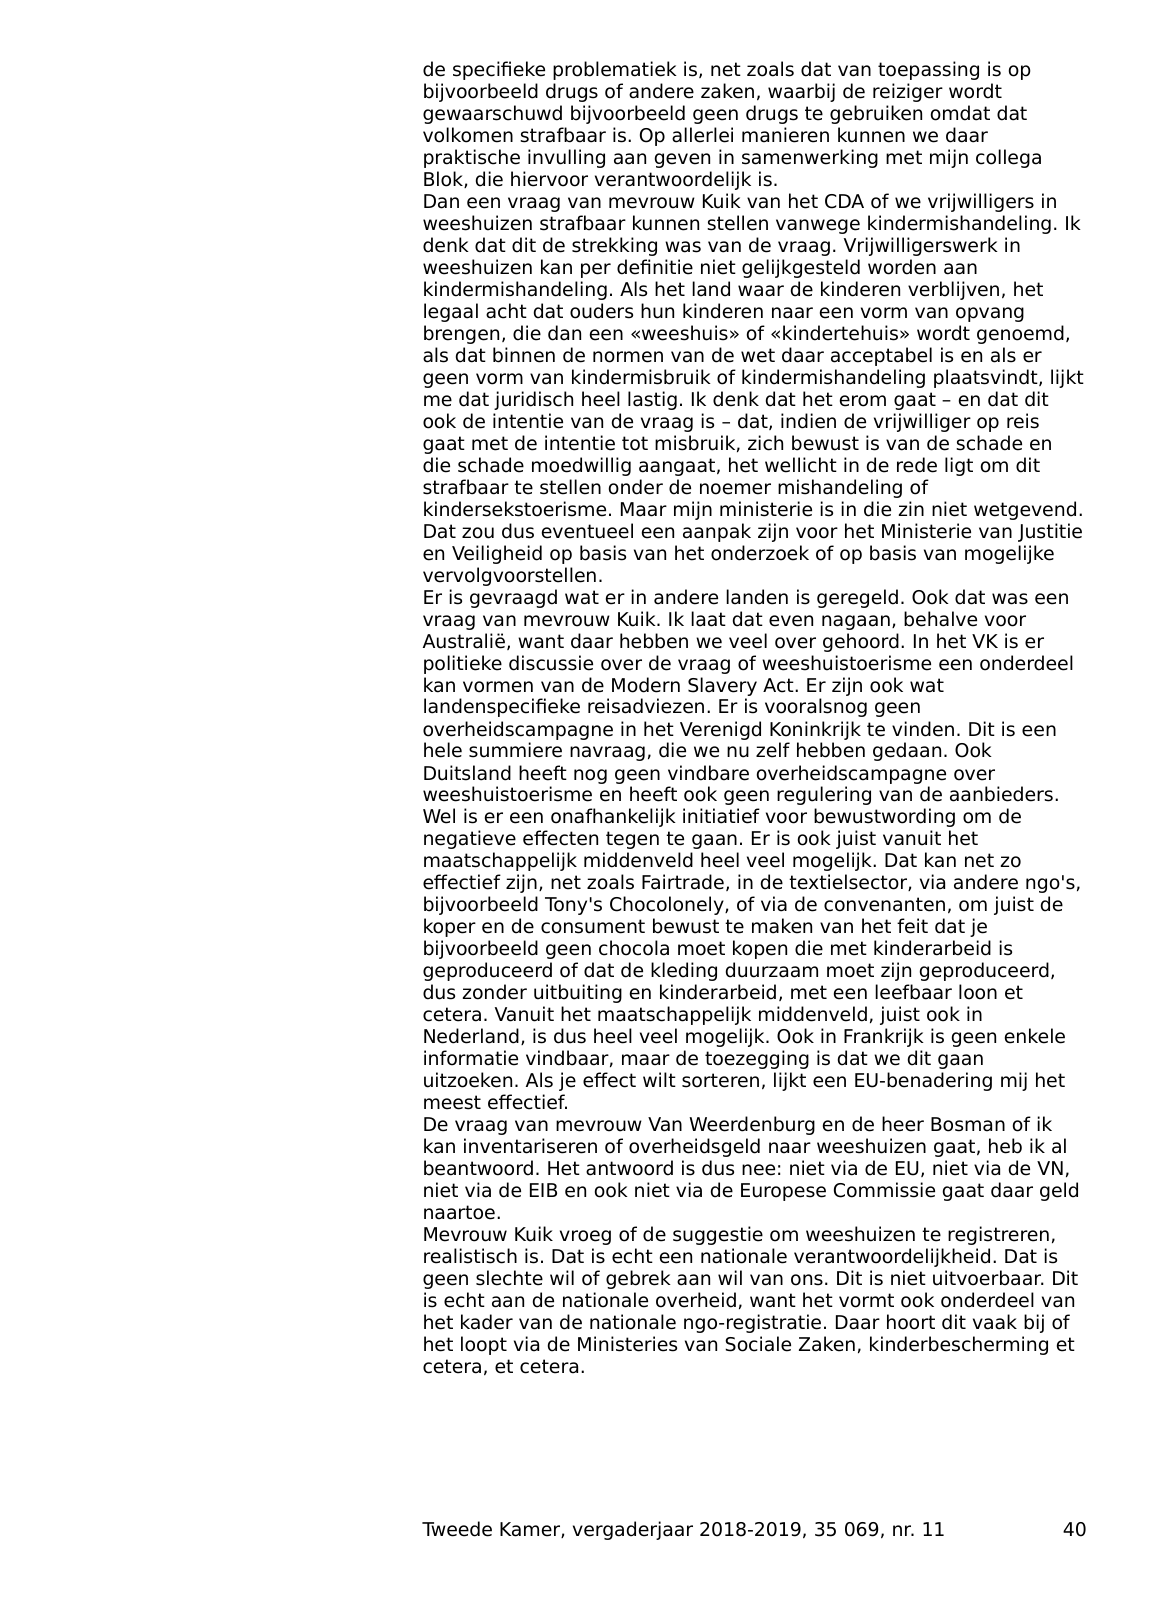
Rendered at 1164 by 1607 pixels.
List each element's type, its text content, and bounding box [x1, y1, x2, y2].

text Mevrouw Kuik vroeg of de suggestie om weeshuizen te registreren, realistisch is. Dat is echt een nationale verantwoordelijkheid. Dat is geen slechte wil of gebrek aan wil van ons. Dit is niet uitvoerbaar. Dit is echt aan de nationale overheid, want het vormt ook onderdeel van het kader van de nationale ngo-registratie. Daar hoort dit vaak bij of het loopt via de Ministeries van Sociale Zaken, kinderbescherming et cetera, et cetera. [422, 1224, 1087, 1378]
text de specifieke problematiek is, net zoals dat van toepassing is op bijvoorbeeld drugs of andere zaken, waarbij de reiziger wordt gewaarschuwd bijvoorbeeld geen drugs te gebruiken omdat dat volkomen strafbaar is. Op allerlei manieren kunnen we daar praktische invulling aan geven in samenwerking met mijn collega Blok, die hiervoor verantwoordelijk is. [422, 59, 1087, 191]
text Dan een vraag van mevrouw Kuik van het CDA of we vrijwilligers in weeshuizen strafbaar kunnen stellen vanwege kindermishandeling. Ik denk dat dit de strekking was van de vraag. Vrijwilligerswerk in weeshuizen kan per definitie niet gelijkgesteld worden aan kindermishandeling. Als het land waar de kinderen verblijven, het legaal acht dat ouders hun kinderen naar een vorm van opvang brengen, die dan een «weeshuis» of «kindertehuis» wordt genoemd, als dat binnen de normen van de wet daar acceptabel is en als er geen vorm van kindermisbruik of kindermishandeling plaatsvindt, lijkt me dat juridisch heel lastig. Ik denk dat het erom gaat – en dat dit ook de intentie van de vraag is – dat, indien de vrijwilliger op reis gaat met de intentie tot misbruik, zich bewust is van de schade en die schade moedwillig aangaat, het wellicht in de rede ligt om dit strafbaar te stellen onder de noemer mishandeling of kindersekstoerisme. Maar mijn ministerie is in die zin niet wetgevend. Dat zou dus eventueel een aanpak zijn voor het Ministerie van Justitie en Veiligheid op basis van het onderzoek of op basis van mogelijke vervolgvoorstellen. [422, 191, 1087, 587]
text Er is gevraagd wat er in andere landen is geregeld. Ook dat was een vraag van mevrouw Kuik. Ik laat dat even nagaan, behalve voor Australië, want daar hebben we veel over gehoord. In het VK is er politieke discussie over de vraag of weeshuistoerisme een onderdeel kan vormen van de Modern Slavery Act. Er zijn ook wat landenspecifieke reisadviezen. Er is vooralsnog geen overheidscampagne in het Verenigd Koninkrijk te vinden. Dit is een hele summiere navraag, die we nu zelf hebben gedaan. Ook Duitsland heeft nog geen vindbare overheidscampagne over weeshuistoerisme en heeft ook geen regulering van de aanbieders. Wel is er een onafhankelijk initiatief voor bewustwording om de negatieve effecten tegen te gaan. Er is ook juist vanuit het maatschappelijk middenveld heel veel mogelijk. Dat kan net zo effectief zijn, net zoals Fairtrade, in de textielsector, via andere ngo's, bijvoorbeeld Tony's Chocolonely, of via de convenanten, om juist de koper en de consument bewust te maken van het feit dat je bijvoorbeeld geen chocola moet kopen die met kinderarbeid is geproduceerd of dat de kleding duurzaam moet zijn geproduceerd, dus zonder uitbuiting en kinderarbeid, met een leefbaar loon et cetera. Vanuit het maatschappelijk middenveld, juist ook in Nederland, is dus heel veel mogelijk. Ook in Frankrijk is geen enkele informatie vindbaar, maar de toezegging is dat we dit gaan uitzoeken. Als je effect wilt sorteren, lijkt een EU-benadering mij het meest effectief. [422, 587, 1087, 1114]
text De vraag van mevrouw Van Weerdenburg en de heer Bosman of ik kan inventariseren of overheidsgeld naar weeshuizen gaat, heb ik al beantwoord. Het antwoord is dus nee: niet via de EU, niet via de VN, niet via de EIB en ook niet via de Europese Commissie gaat daar geld naartoe. [422, 1114, 1087, 1224]
